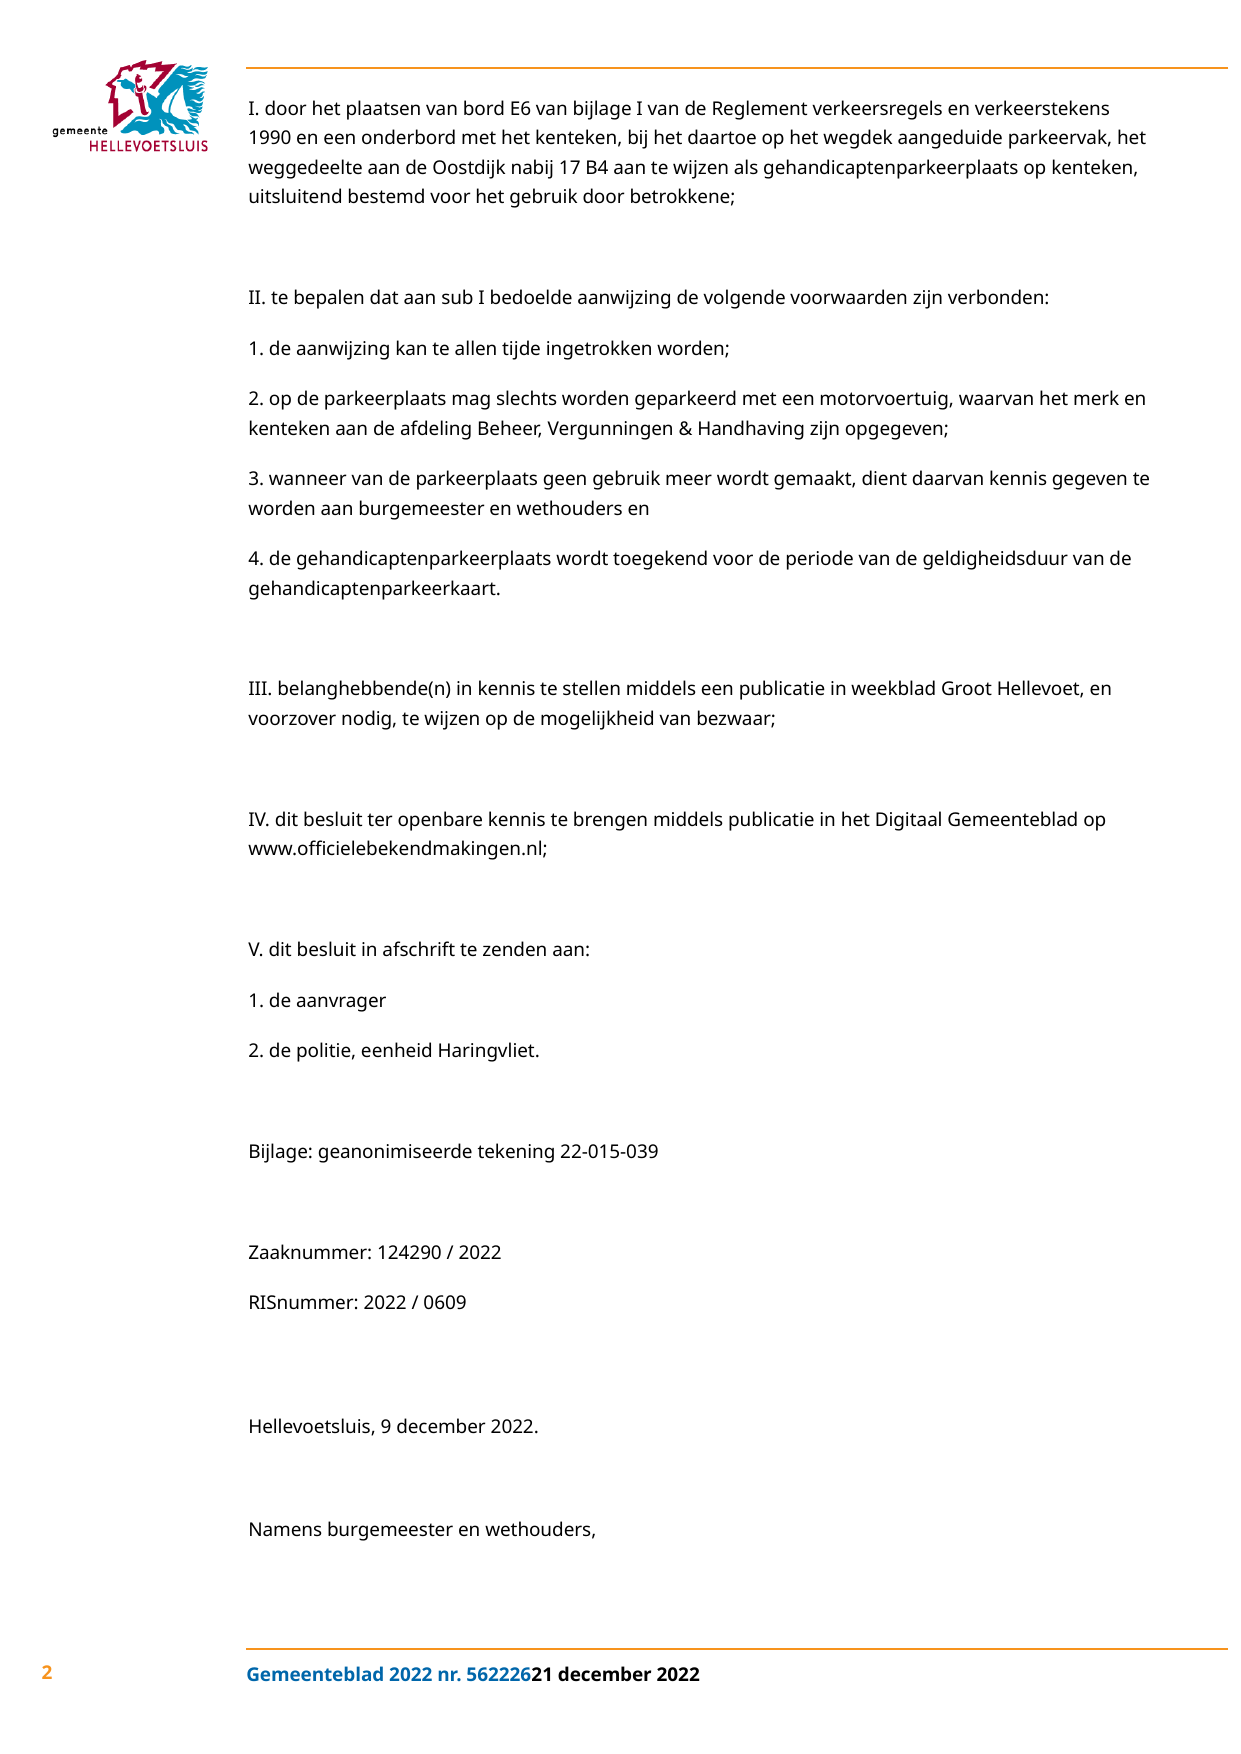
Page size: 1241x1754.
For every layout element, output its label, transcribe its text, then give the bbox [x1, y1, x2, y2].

text III. belanghebbende(n) in kennis te stellen middels een publicatie in weekblad Groot Hellevoet, en voorzover nodig, te wijzen op de mogelijkheid van bezwaar; [248, 676, 1152, 731]
text 2. op de parkeerplaats mag slechts worden geparkeerd met een motorvoertuig, waarvan het merk en kenteken aan de afdeling Beheer, Vergunningen & Handhaving zijn opgegeven; [248, 385, 1152, 441]
text II. te bepalen dat aan sub I bedoelde aanwijzing de volgende voorwaarden zijn verbonden: [248, 284, 1152, 310]
text IV. dit besluit ter openbare kennis te brengen middels publicatie in het Digitaal Gemeenteblad op www.officielebekendmakingen.nl; [248, 806, 1152, 861]
text 2. de politie, eenheid Haringvliet. [248, 1037, 1152, 1063]
text Zaaknummer: 124290 / 2022 [248, 1239, 1152, 1265]
text V. dit besluit in afschrift te zenden aan: [248, 936, 1152, 962]
text I. door het plaatsen van bord E6 van bijlage I van de Reglement verkeersregels en verkeerstekens 1990 en een onderbord met het kenteken, bij het daartoe op het wegdek aangeduide parkeervak, het weggedeelte aan de Oostdijk nabij 17 B4 aan te wijzen als gehandicaptenparkeerplaats op kenteken, uitsluitend bestemd voor het gebruik door betrokkene; [248, 95, 1152, 209]
text Bijlage: geanonimiseerde tekening 22-015-039 [248, 1138, 1152, 1164]
text 1. de aanwijzing kan te allen tijde ingetrokken worden; [248, 335, 1152, 361]
picture [41, 47, 231, 172]
text RISnummer: 2022 / 0609 [248, 1289, 1152, 1315]
text 3. wanneer van de parkeerplaats geen gebruik meer wordt gemaakt, dient daarvan kennis gegeven te worden aan burgemeester en wethouders en [248, 465, 1152, 521]
text Hellevoetsluis, 9 december 2022. [248, 1413, 1152, 1439]
text 4. de gehandicaptenparkeerplaats wordt toegekend voor de periode van de geldigheidsduur van de gehandicaptenparkeerkaart. [248, 545, 1152, 601]
text 1. de aanvrager [248, 987, 1152, 1013]
text Namens burgemeester en wethouders, [248, 1516, 1152, 1542]
